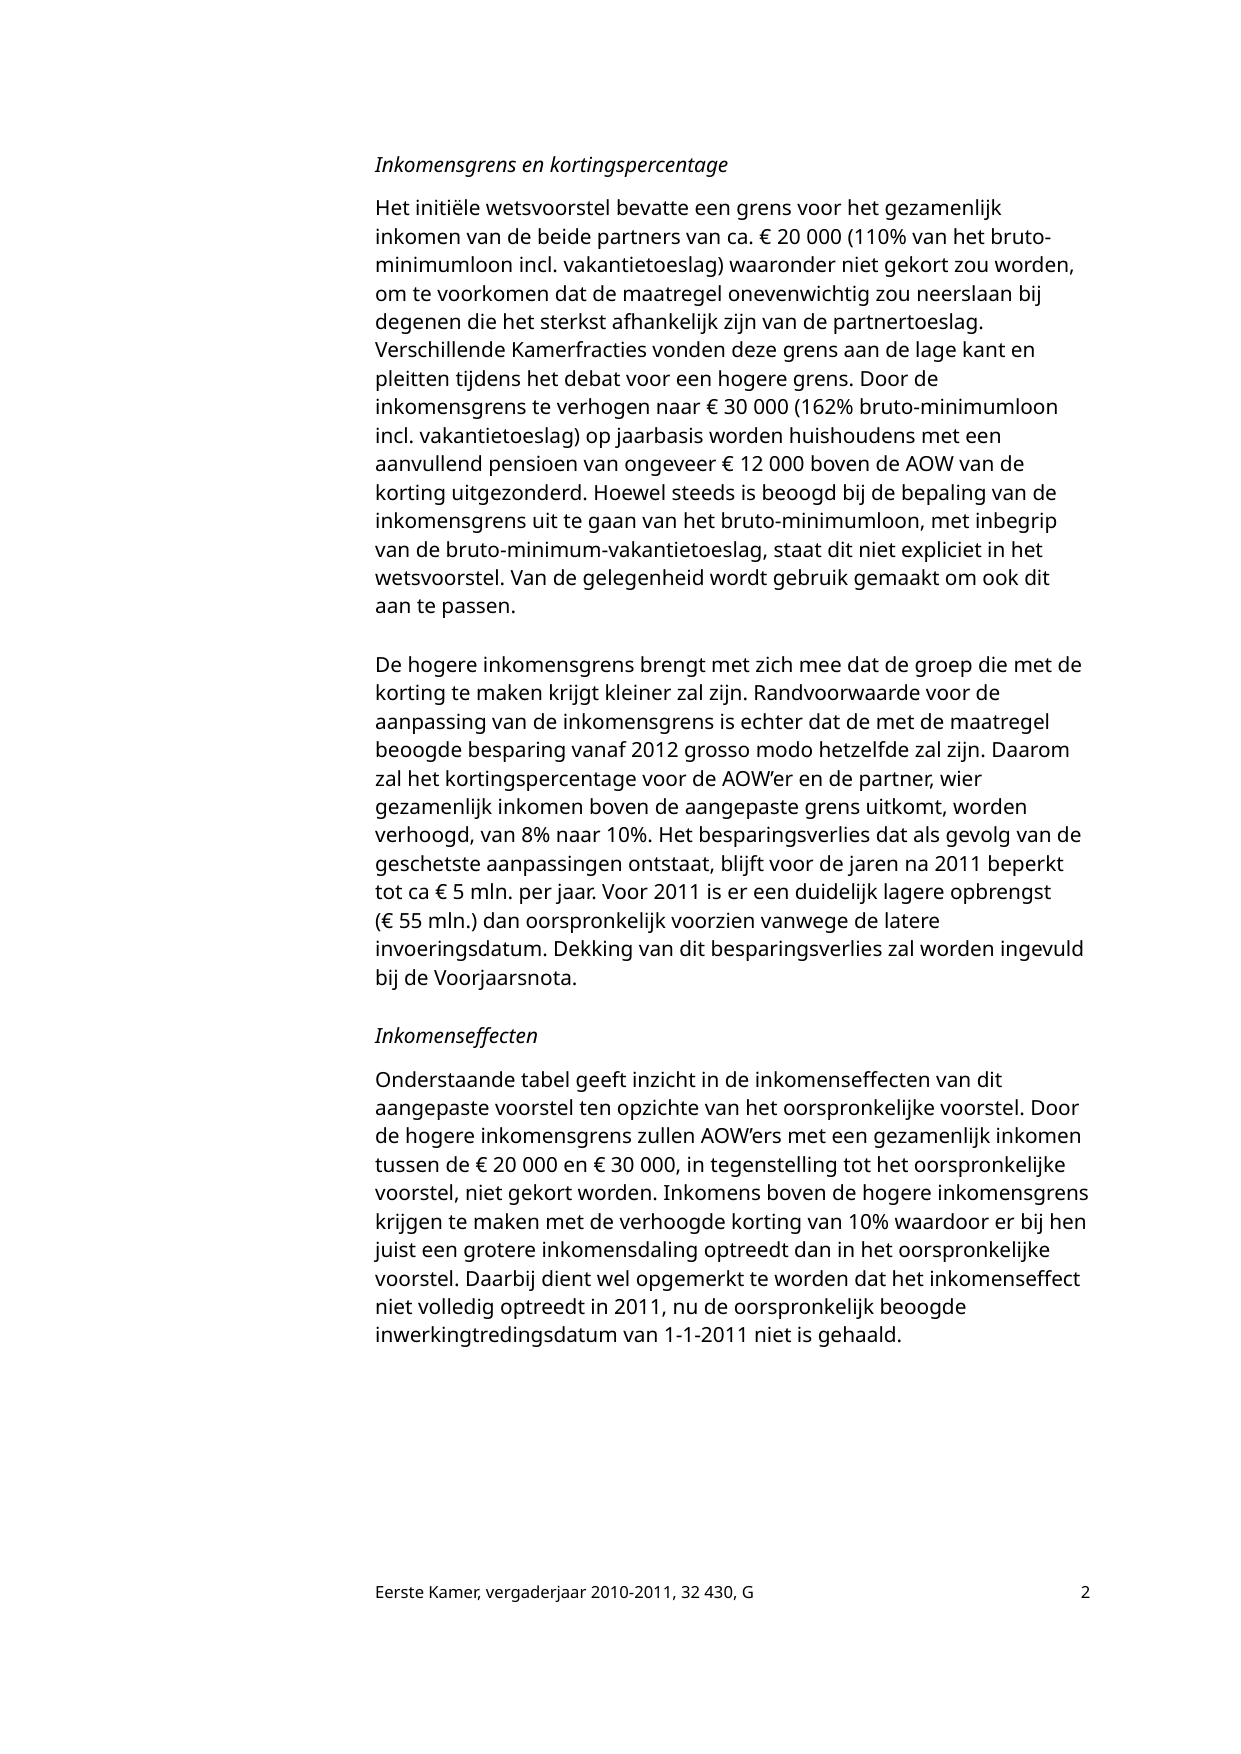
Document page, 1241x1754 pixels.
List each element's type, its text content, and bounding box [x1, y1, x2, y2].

text De hogere inkomensgrens brengt met zich mee dat de groep die met de korting te maken krijgt kleiner zal zijn. Randvoorwaarde voor de aanpassing van de inkomensgrens is echter dat de met de maatregel beoogde besparing vanaf 2012 grosso modo hetzelfde zal zijn. Daarom zal het kortingspercentage voor de AOW’er en de partner, wier gezamenlijk inkomen boven de aangepaste grens uitkomt, worden verhoogd, van 8% naar 10%. Het besparingsverlies dat als gevolg van de geschetste aanpassingen ontstaat, blijft voor de jaren na 2011 beperkt tot ca € 5 mln. per jaar. Voor 2011 is er een duidelijk lagere opbrengst (€ 55 mln.) dan oorspronkelijk voorzien vanwege de latere invoeringsdatum. Dekking van dit besparingsverlies zal worden ingevuld bij de Voorjaarsnota. [375, 650, 1090, 991]
text Inkomensgrens en kortingspercentage [375, 150, 1090, 178]
text Het initiële wetsvoorstel bevatte een grens voor het gezamenlijk inkomen van de beide partners van ca. € 20 000 (110% van het bruto-minimumloon incl. vakantietoeslag) waaronder niet gekort zou worden, om te voorkomen dat de maatregel onevenwichtig zou neerslaan bij degenen die het sterkst afhankelijk zijn van de partnertoeslag. Verschillende Kamerfracties vonden deze grens aan de lage kant en pleitten tijdens het debat voor een hogere grens. Door de inkomensgrens te verhogen naar € 30 000 (162% bruto-minimumloon incl. vakantietoeslag) op jaarbasis worden huishoudens met een aanvullend pensioen van ongeveer € 12 000 boven de AOW van de korting uitgezonderd. Hoewel steeds is beoogd bij de bepaling van de inkomensgrens uit te gaan van het bruto-minimumloon, met inbegrip van de bruto-minimum-vakantietoeslag, staat dit niet expliciet in het wetsvoorstel. Van de gelegenheid wordt gebruik gemaakt om ook dit aan te passen. [375, 193, 1090, 620]
text Inkomenseffecten [375, 1021, 1090, 1050]
text Onderstaande tabel geeft inzicht in de inkomenseffecten van dit aangepaste voorstel ten opzichte van het oorspronkelijke voorstel. Door de hogere inkomensgrens zullen AOW’ers met een gezamenlijk inkomen tussen de € 20 000 en € 30 000, in tegenstelling tot het oorspronkelijke voorstel, niet gekort worden. Inkomens boven de hogere inkomensgrens krijgen te maken met de verhoogde korting van 10% waardoor er bij hen juist een grotere inkomensdaling optreedt dan in het oorspronkelijke voorstel. Daarbij dient wel opgemerkt te worden dat het inkomenseffect niet volledig optreedt in 2011, nu de oorspronkelijk beoogde inwerkingtredingsdatum van 1-1-2011 niet is gehaald. [375, 1065, 1090, 1349]
